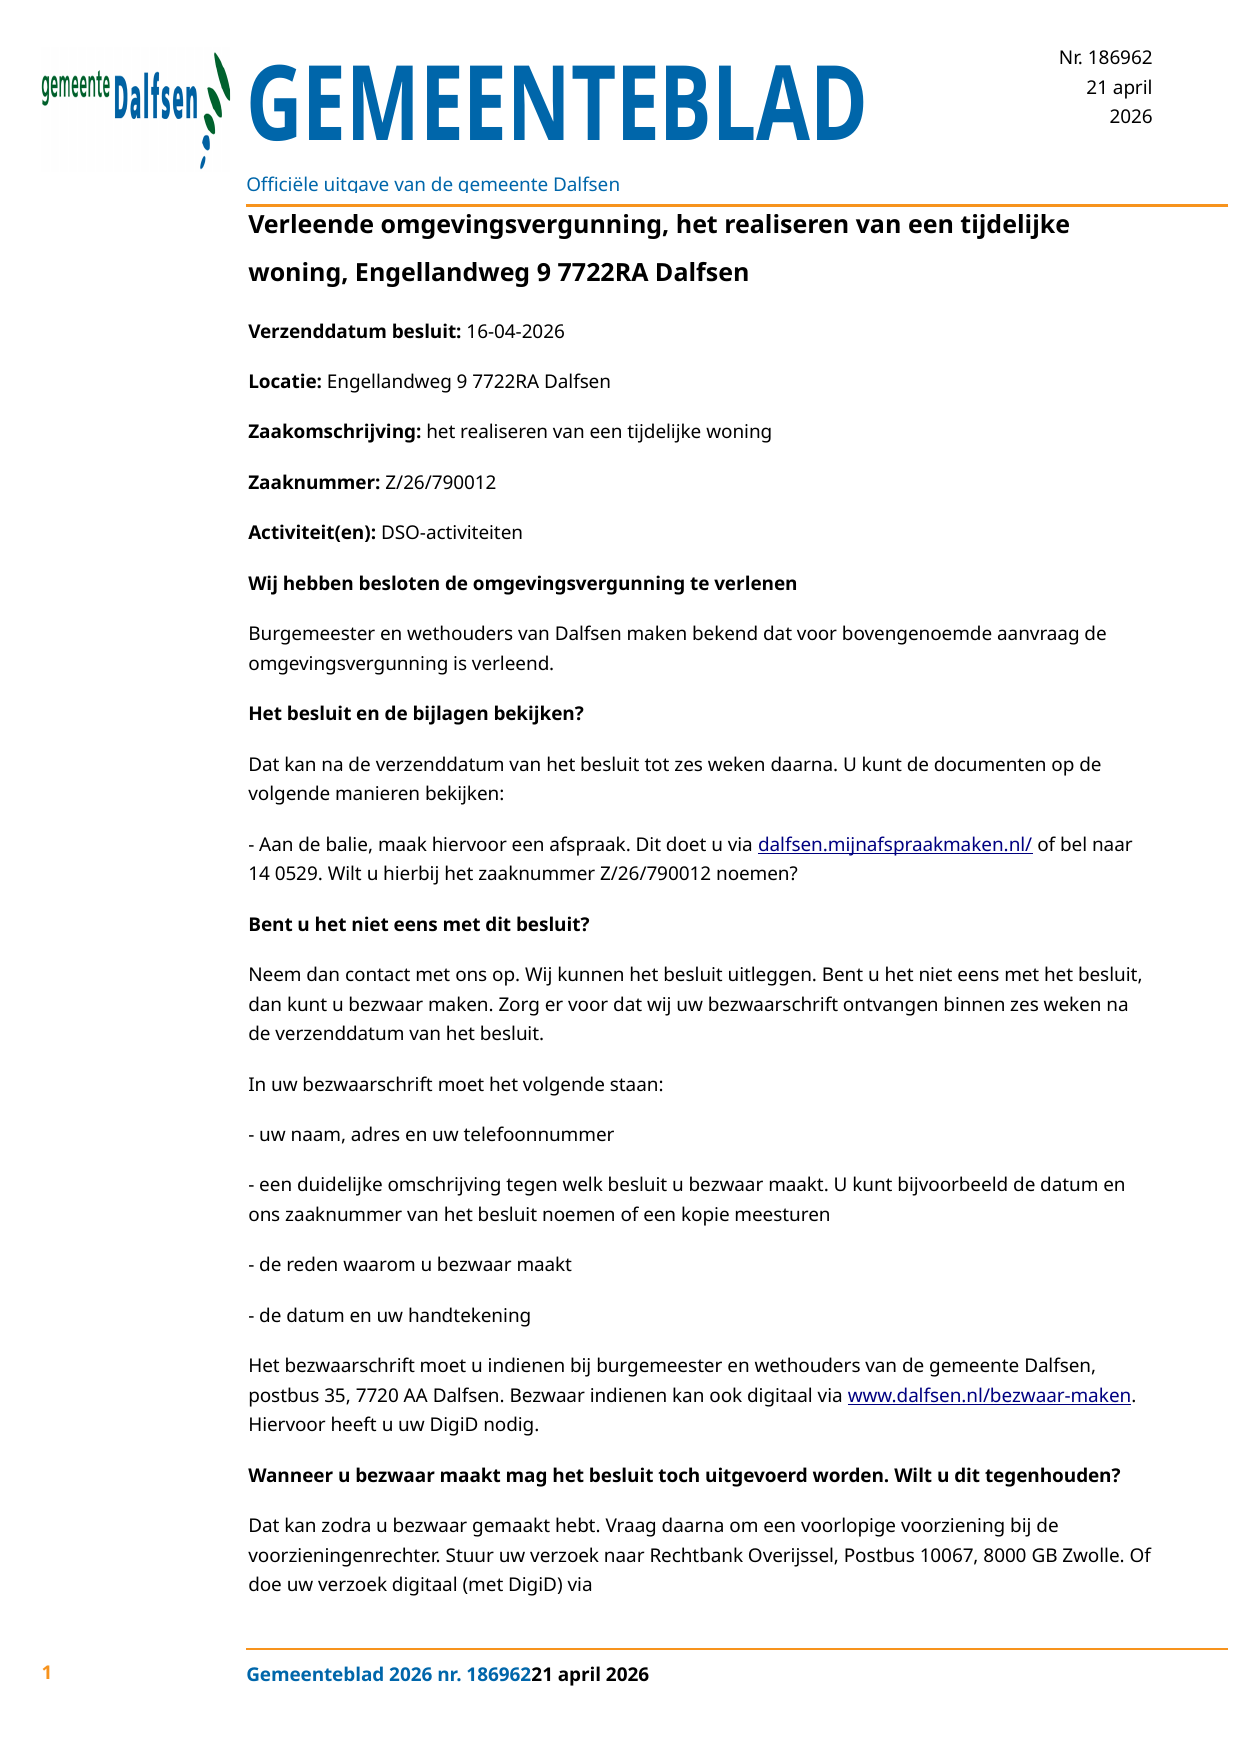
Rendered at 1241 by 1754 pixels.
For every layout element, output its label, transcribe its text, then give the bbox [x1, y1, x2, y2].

text Verzenddatum besluit: 16-04-2026 [248, 318, 1152, 344]
text In uw bezwaarschrift moet het volgende staan: [248, 1071, 1152, 1097]
text Bent u het niet eens met dit besluit? [248, 911, 1152, 937]
text Neem dan contact met ons op. Wij kunnen het besluit uitleggen. Bent u het niet eens met het besluit, dan kunt u bezwaar maken. Zorg er voor dat wij uw bezwaarschrift ontvangen binnen zes weken na de verzenddatum van het besluit. [248, 961, 1152, 1046]
text - een duidelijke omschrijving tegen welk besluit u bezwaar maakt. U kunt bijvoorbeeld de datum en ons zaaknummer van het besluit noemen of een kopie meesturen [248, 1172, 1152, 1227]
text Dat kan zodra u bezwaar gemaakt hebt. Vraag daarna om een voorlopige voorziening bij de voorzieningenrechter. Stuur uw verzoek naar Rechtbank Overijssel, Postbus 10067, 8000 GB Zwolle. Of doe uw verzoek digitaal (met DigiD) via [248, 1512, 1152, 1597]
text - de datum en uw handtekening [248, 1302, 1152, 1328]
text Wanneer u bezwaar maakt mag het besluit toch uitgevoerd worden. Wilt u dit tegenhouden? [248, 1462, 1152, 1488]
text Dat kan na de verzenddatum van het besluit tot zes weken daarna. U kunt de documenten op de volgende manieren bekijken: [248, 751, 1152, 806]
text - uw naam, adres en uw telefoonnummer [248, 1121, 1152, 1147]
text Het besluit en de bijlagen bekijken? [248, 700, 1152, 726]
text Zaakomschrijving: het realiseren van een tijdelijke woning [248, 419, 1152, 444]
text - de reden waarom u bezwaar maakt [248, 1252, 1152, 1277]
text Wij hebben besloten de omgevingsvergunning te verlenen [248, 570, 1152, 596]
text Activiteit(en): DSO-activiteiten [248, 519, 1152, 545]
text Burgemeester en wethouders van Dalfsen maken bekend dat voor bovengenoemde aanvraag de omgevingsvergunning is verleend. [248, 620, 1152, 676]
text Zaaknummer: Z/26/790012 [248, 469, 1152, 495]
text Locatie: Engellandweg 9 7722RA Dalfsen [248, 368, 1152, 394]
text Het bezwaarschrift moet u indienen bij burgemeester en wethouders van de gemeente Dalfsen, postbus 35, 7720 AA Dalfsen. Bezwaar indienen kan ook digitaal via www.dalfsen.nl/bezwaar-maken. Hiervoor heeft u uw DigiD nodig. [248, 1352, 1152, 1437]
picture [41, 47, 231, 172]
text Verleende omgevingsvergunning, het realiseren van een tijdelijke woning, Engellandweg 9 7722RA Dalfsen [248, 207, 1152, 288]
text - Aan de balie, maak hiervoor een afspraak. Dit doet u via dalfsen.mijnafspraakmaken.nl/ of bel naar 14 0529. Wilt u hierbij het zaaknummer Z/26/790012 noemen? [248, 831, 1152, 886]
